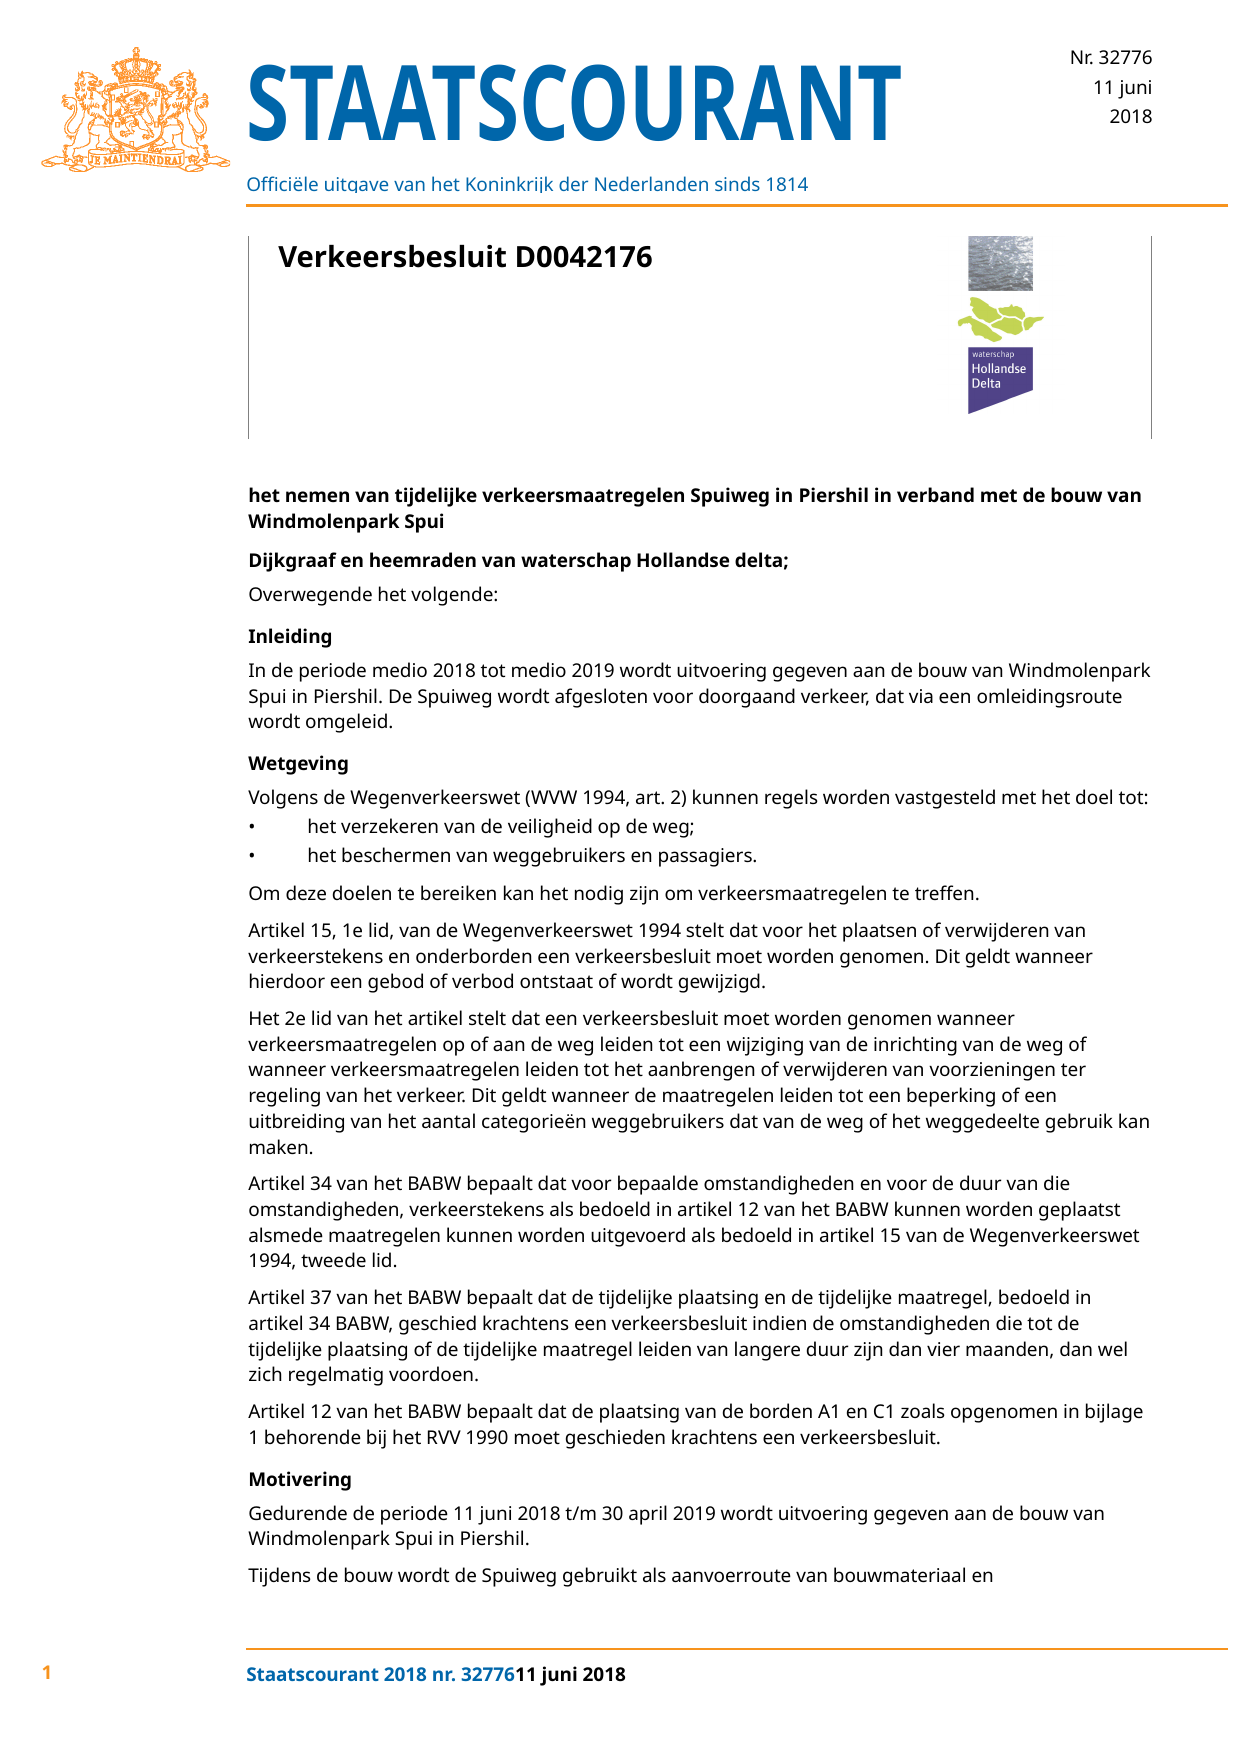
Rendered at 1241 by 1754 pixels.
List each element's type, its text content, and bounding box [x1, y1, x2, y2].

table_header [1065, 236, 1151, 413]
table_header Verkeersbesluit D0042176 [249, 236, 850, 439]
text Motivering [248, 1466, 1152, 1492]
text Het 2e lid van het artikel stelt dat een verkeersbesluit moet worden genomen wanneer verkeersmaatregelen op of aan de weg leiden tot een wijziging van de inrichting van de weg of wanneer verkeersmaatregelen leiden tot het aanbrengen of verwijderen van voorzieningen ter regeling van het verkeer. Dit geldt wanneer de maatregelen leiden tot een beperking of een uitbreiding van het aantal categorieën weggebruikers dat van de weg of het weggedeelte gebruik kan maken. [248, 1005, 1152, 1159]
list het verzekeren van de veiligheid op de weg; [248, 813, 1152, 839]
text het nemen van tijdelijke verkeersmaatregelen Spuiweg in Piershil in verband met de bouw van Windmolenpark Spui [248, 482, 1152, 534]
text In de periode medio 2018 tot medio 2019 wordt uitvoering gegeven aan de bouw van Windmolenpark Spui in Piershil. De Spuiweg wordt afgesloten voor doorgaand verkeer, dat via een omleidingsroute wordt omgeleid. [248, 657, 1152, 734]
text Volgens de Wegenverkeerswet (WVW 1994, art. 2) kunnen regels worden vastgesteld met het doel tot: [248, 784, 1152, 810]
picture [41, 47, 231, 172]
text Artikel 37 van het BABW bepaalt dat de tijdelijke plaatsing en de tijdelijke maatregel, bedoeld in artikel 34 BABW, geschied krachtens een verkeersbesluit indien de omstandigheden die tot de tijdelijke plaatsing of de tijdelijke maatregel leiden van langere duur zijn dan vier maanden, dan wel zich regelmatig voordoen. [248, 1284, 1152, 1387]
text Artikel 12 van het BABW bepaalt dat de plaatsing van de borden A1 en C1 zoals opgenomen in bijlage 1 behorende bij het RVV 1990 moet geschieden krachtens een verkeersbesluit. [248, 1398, 1152, 1450]
text Om deze doelen te bereiken kan het nodig zijn om verkeersmaatregelen te treffen. [248, 880, 1152, 906]
text Tijdens de bouw wordt de Spuiweg gebruikt als aanvoerroute van bouwmateriaal en [248, 1562, 1152, 1588]
text Dijkgraaf en heemraden van waterschap Hollandse delta; [248, 547, 1152, 573]
text Overwegende het volgende: [248, 581, 1152, 607]
text Wetgeving [248, 751, 1152, 776]
text Artikel 34 van het BABW bepaalt dat voor bepaalde omstandigheden en voor de duur van die omstandigheden, verkeerstekens als bedoeld in artikel 12 van het BABW kunnen worden geplaatst alsmede maatregelen kunnen worden uitgevoerd als bedoeld in artikel 15 van de Wegenverkeerswet 1994, tweede lid. [248, 1171, 1152, 1273]
text Inleiding [248, 623, 1152, 649]
table_header [850, 414, 1151, 439]
text Artikel 15, 1e lid, van de Wegenverkeerswet 1994 stelt dat voor het plaatsen of verwijderen van verkeerstekens en onderborden een verkeersbesluit moet worden genomen. Dit geldt wanneer hierdoor een gebod of verbod ontstaat of wordt gewijzigd. [248, 917, 1152, 994]
picture [936, 236, 1065, 414]
list het beschermen van weggebruikers en passagiers. [248, 842, 1152, 868]
text Gedurende de periode 11 juni 2018 t/m 30 april 2019 wordt uitvoering gegeven aan de bouw van Windmolenpark Spui in Piershil. [248, 1500, 1152, 1551]
table_header [850, 236, 936, 413]
